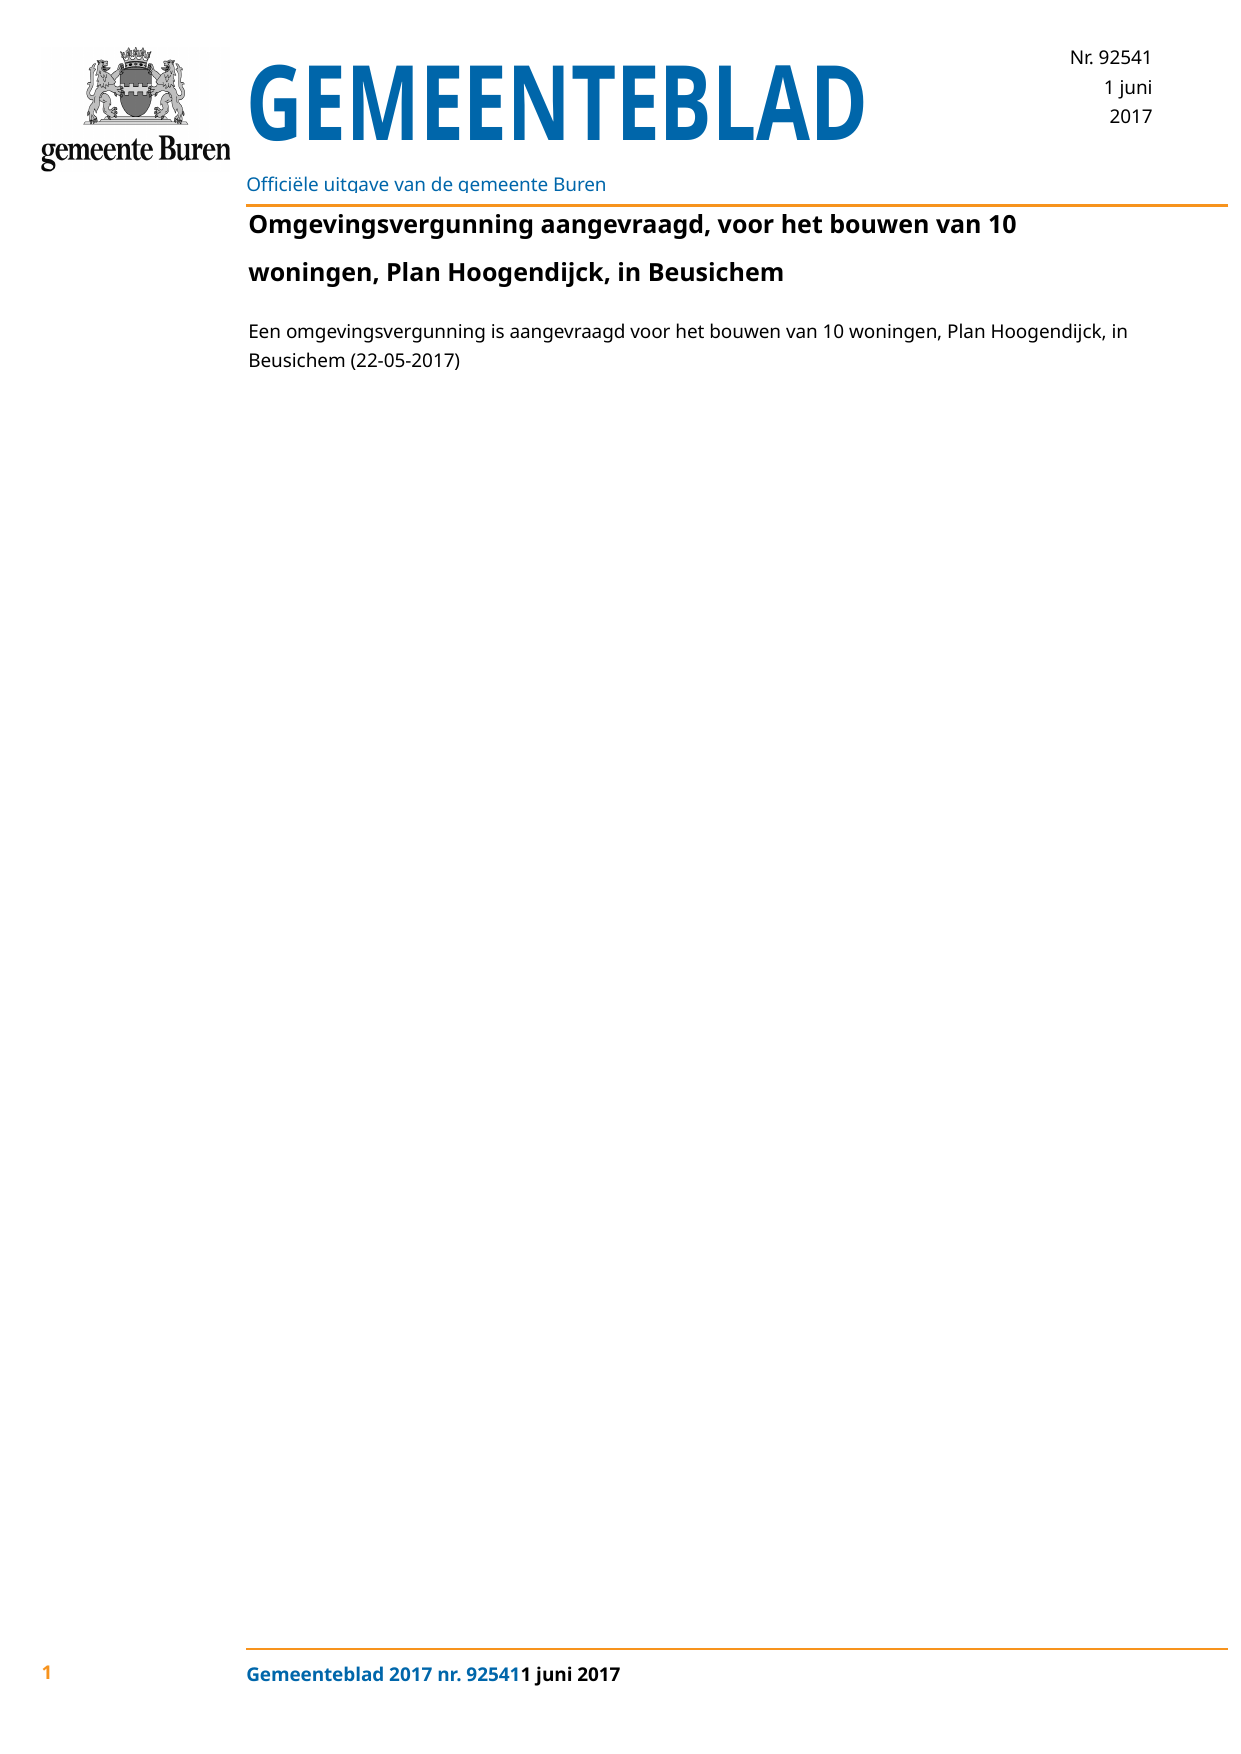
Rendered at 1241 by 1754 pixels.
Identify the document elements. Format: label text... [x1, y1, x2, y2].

picture [41, 47, 231, 172]
text Omgevingsvergunning aangevraagd, voor het bouwen van 10 woningen, Plan Hoogendijck, in Beusichem [248, 207, 1152, 288]
text Een omgevingsvergunning is aangevraagd voor het bouwen van 10 woningen, Plan Hoogendijck, in Beusichem (22-05-2017) [248, 318, 1152, 373]
